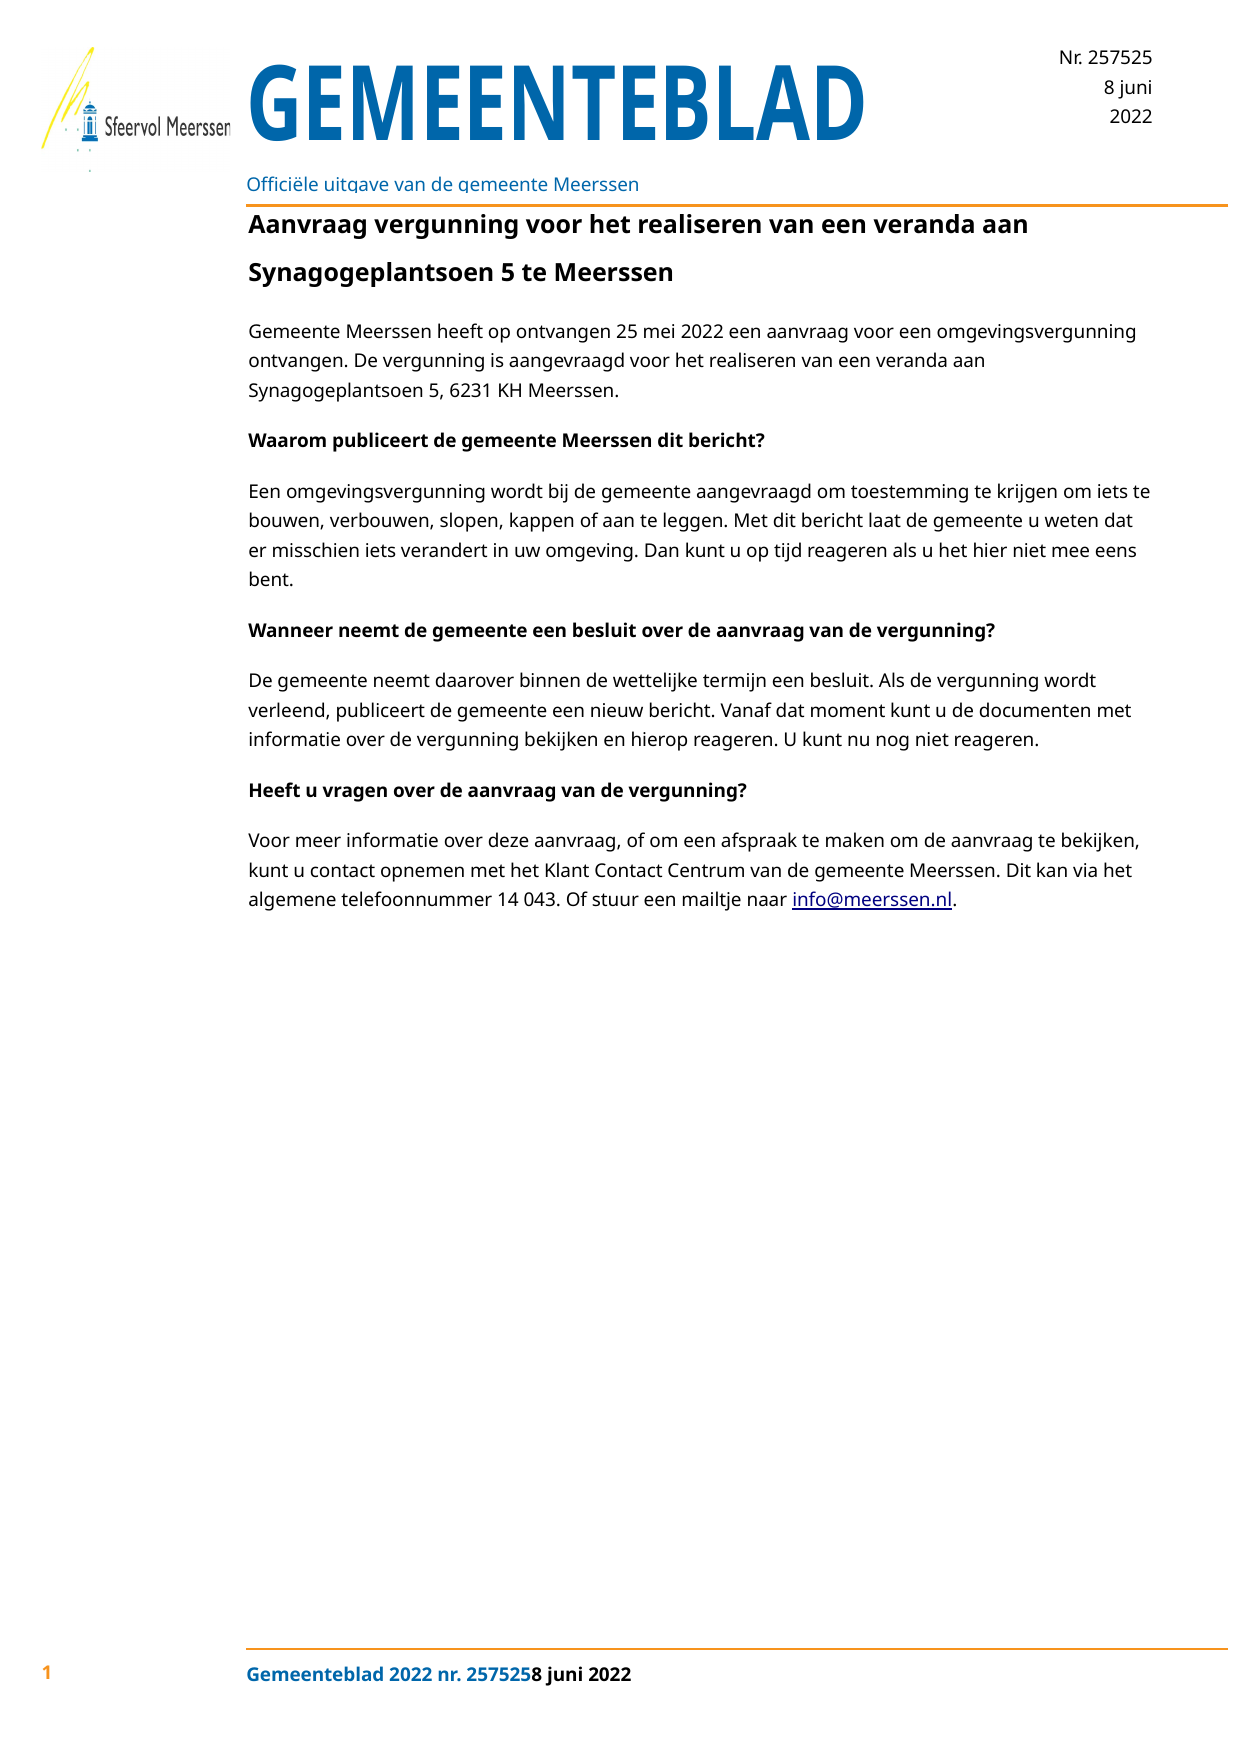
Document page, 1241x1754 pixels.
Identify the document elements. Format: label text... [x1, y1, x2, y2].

text Voor meer informatie over deze aanvraag, of om een afspraak te maken om de aanvraag te bekijken, kunt u contact opnemen met het Klant Contact Centrum van de gemeente Meerssen. Dit kan via het algemene telefoonnummer 14 043. Of stuur een mailtje naar info@meerssen.nl. [248, 827, 1152, 912]
text Wanneer neemt de gemeente een besluit over de aanvraag van de vergunning? [248, 617, 1152, 643]
text Aanvraag vergunning voor het realiseren van een veranda aan Synagogeplantsoen 5 te Meerssen [248, 207, 1152, 288]
text Een omgevingsvergunning wordt bij de gemeente aangevraagd om toestemming te krijgen om iets te bouwen, verbouwen, slopen, kappen of aan te leggen. Met dit bericht laat de gemeente u weten dat er misschien iets verandert in uw omgeving. Dan kunt u op tijd reageren als u het hier niet mee eens bent. [248, 478, 1152, 592]
text Heeft u vragen over de aanvraag van de vergunning? [248, 777, 1152, 803]
text De gemeente neemt daarover binnen de wettelijke termijn een besluit. Als de vergunning wordt verleend, publiceert de gemeente een nieuw bericht. Vanaf dat moment kunt u de documenten met informatie over de vergunning bekijken en hierop reageren. U kunt nu nog niet reageren. [248, 667, 1152, 752]
text Waarom publiceert de gemeente Meerssen dit bericht? [248, 427, 1152, 453]
text Gemeente Meerssen heeft op ontvangen 25 mei 2022 een aanvraag voor een omgevingsvergunning ontvangen. De vergunning is aangevraagd voor het realiseren van een veranda aan Synagogeplantsoen 5, 6231 KH Meerssen. [248, 318, 1152, 403]
picture [41, 47, 231, 172]
